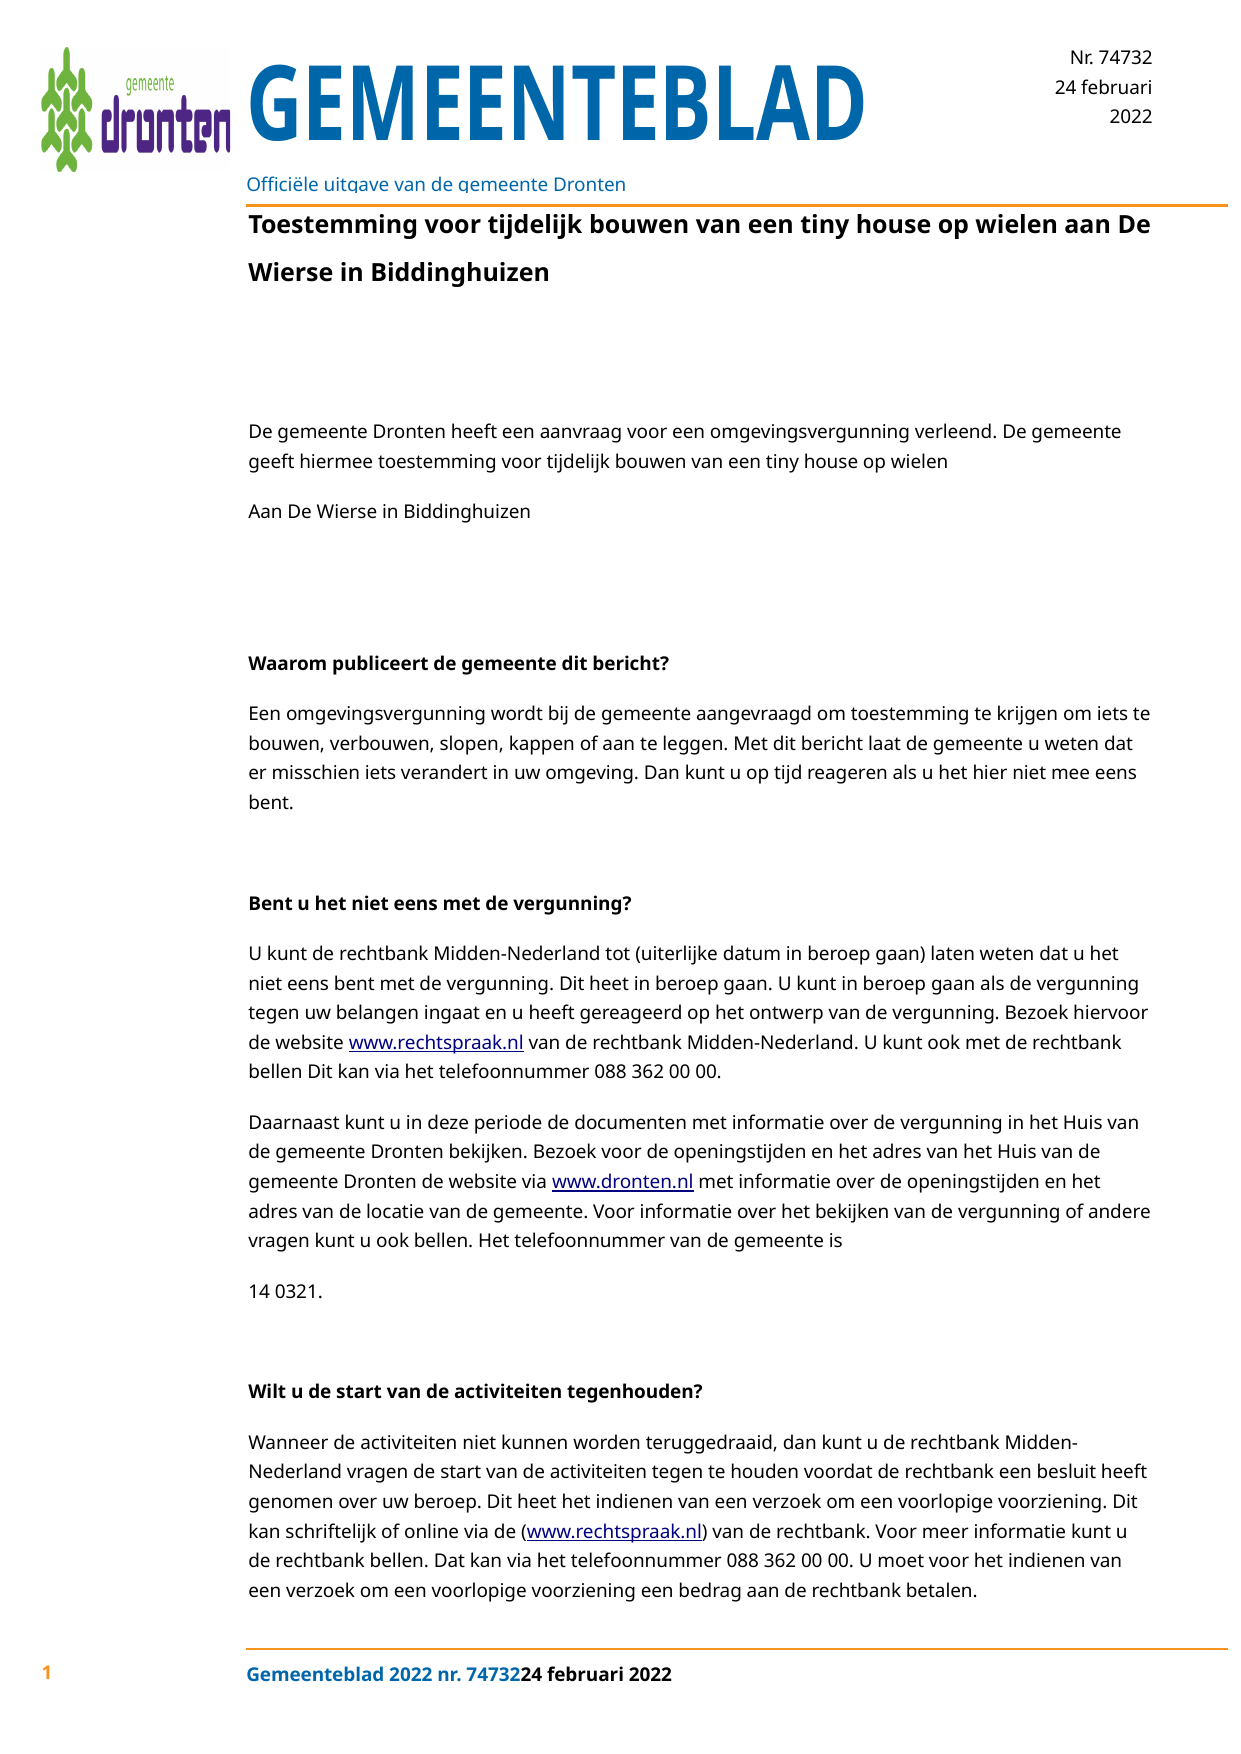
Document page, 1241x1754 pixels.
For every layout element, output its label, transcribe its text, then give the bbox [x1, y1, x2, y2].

text Daarnaast kunt u in deze periode de documenten met informatie over de vergunning in het Huis van de gemeente Dronten bekijken. Bezoek voor de openingstijden en het adres van het Huis van de gemeente Dronten de website via www.dronten.nl met informatie over de openingstijden en het adres van de locatie van de gemeente. Voor informatie over het bekijken van de vergunning of andere vragen kunt u ook bellen. Het telefoonnummer van de gemeente is [248, 1109, 1152, 1253]
text Bent u het niet eens met de vergunning? [248, 890, 1152, 916]
text 14 0321. [248, 1278, 1152, 1304]
text Wilt u de start van de activiteiten tegenhouden? [248, 1379, 1152, 1404]
text Waarom publiceert de gemeente dit bericht? [248, 650, 1152, 676]
text U kunt de rechtbank Midden-Nederland tot (uiterlijke datum in beroep gaan) laten weten dat u het niet eens bent met de vergunning. Dit heet in beroep gaan. U kunt in beroep gaan als de vergunning tegen uw belangen ingaat en u heeft gereageerd op het ontwerp van de vergunning. Bezoek hiervoor de website www.rechtspraak.nl van de rechtbank Midden-Nederland. U kunt ook met de rechtbank bellen Dit kan via het telefoonnummer 088 362 00 00. [248, 940, 1152, 1084]
text Aan De Wierse in Biddinghuizen [248, 499, 1152, 524]
text Toestemming voor tijdelijk bouwen van een tiny house op wielen aan De Wierse in Biddinghuizen [248, 207, 1152, 288]
text De gemeente Dronten heeft een aanvraag voor een omgevingsvergunning verleend. De gemeente geeft hiermee toestemming voor tijdelijk bouwen van een tiny house op wielen [248, 419, 1152, 474]
text Een omgevingsvergunning wordt bij de gemeente aangevraagd om toestemming te krijgen om iets te bouwen, verbouwen, slopen, kappen of aan te leggen. Met dit bericht laat de gemeente u weten dat er misschien iets verandert in uw omgeving. Dan kunt u op tijd reageren als u het hier niet mee eens bent. [248, 700, 1152, 815]
text Wanneer de activiteiten niet kunnen worden teruggedraaid, dan kunt u de rechtbank Midden-Nederland vragen de start van de activiteiten tegen te houden voordat de rechtbank een besluit heeft genomen over uw beroep. Dit heet het indienen van een verzoek om een voorlopige voorziening. Dit kan schriftelijk of online via de (www.rechtspraak.nl) van de rechtbank. Voor meer informatie kunt u de rechtbank bellen. Dat kan via het telefoonnummer 088 362 00 00. U moet voor het indienen van een verzoek om een voorlopige voorziening een bedrag aan de rechtbank betalen. [248, 1429, 1152, 1603]
picture [41, 47, 231, 172]
